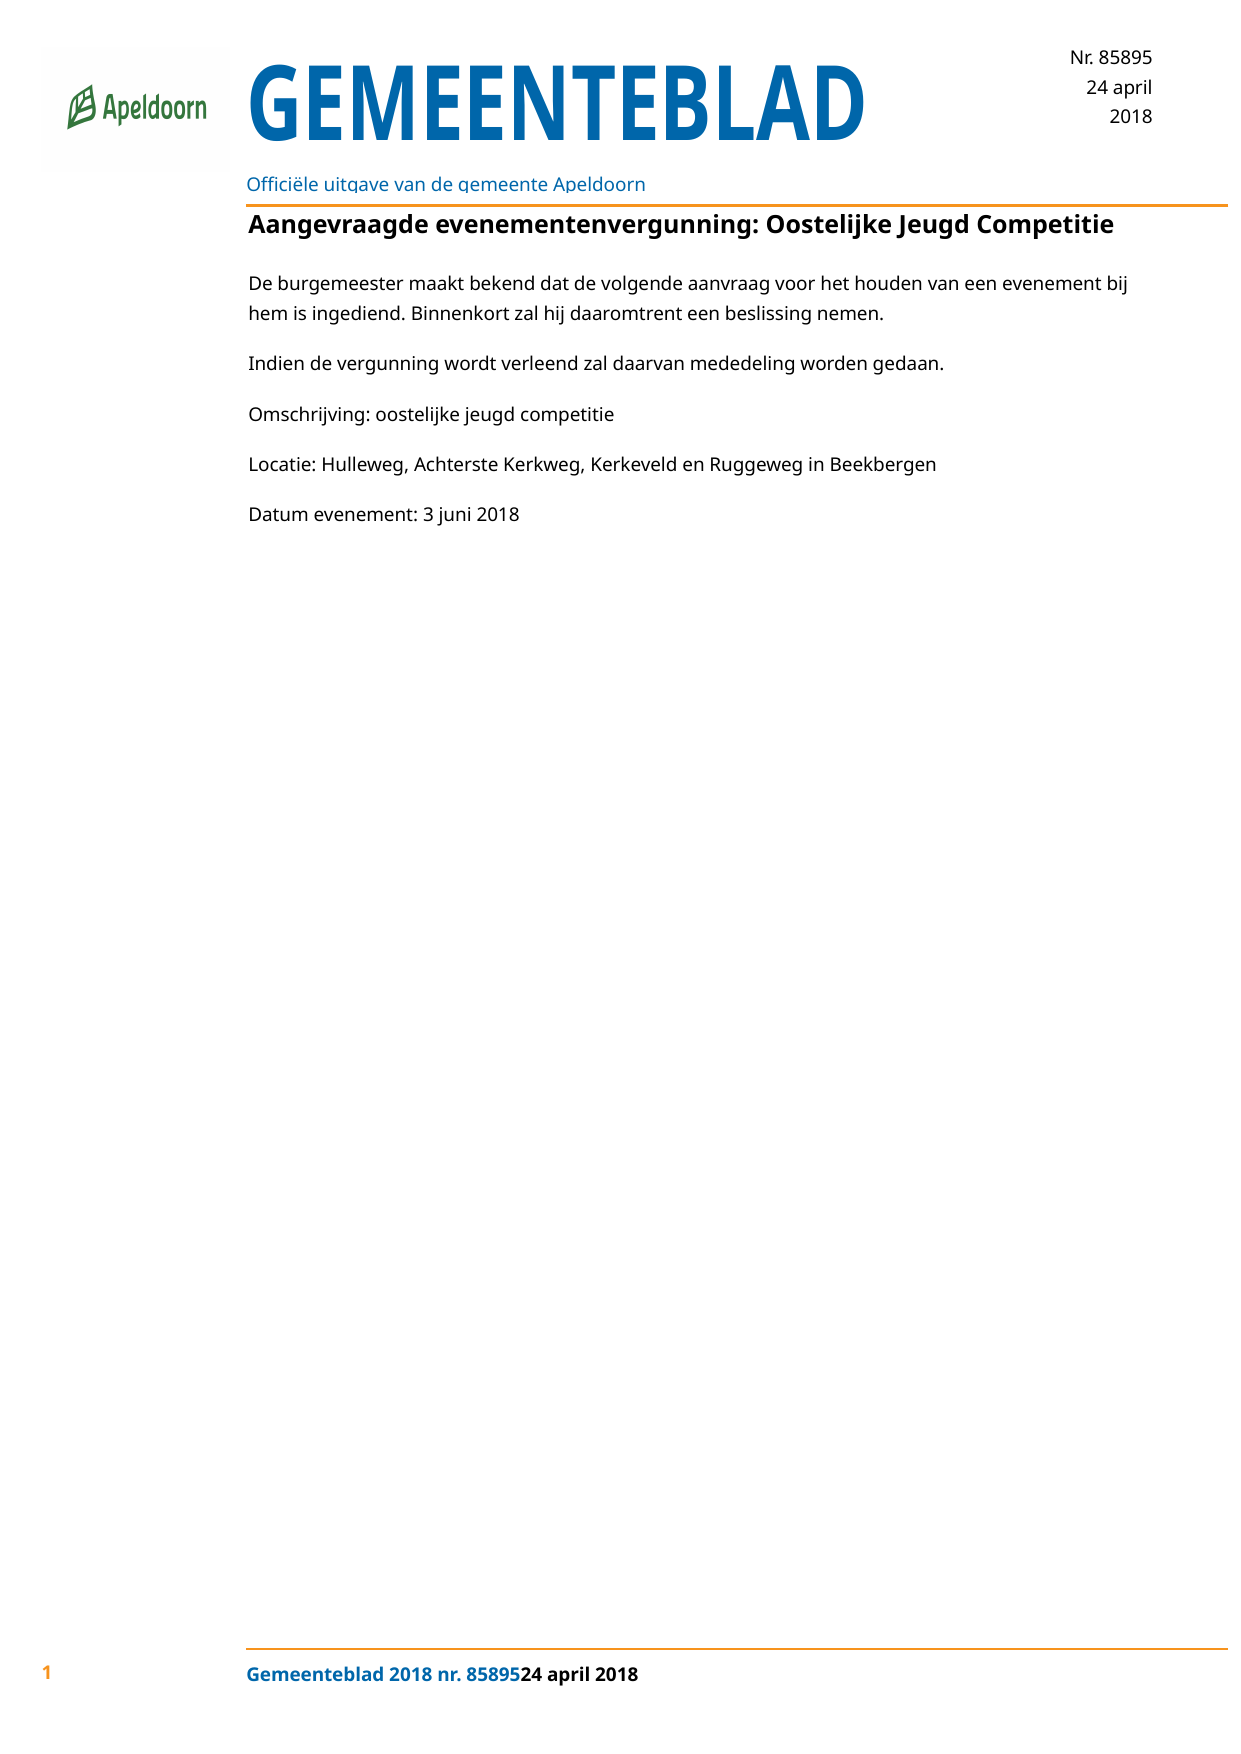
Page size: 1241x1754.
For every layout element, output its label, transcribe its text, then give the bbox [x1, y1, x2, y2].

text Omschrijving: oostelijke jeugd competitie [248, 401, 1152, 426]
picture [41, 47, 231, 172]
text Indien de vergunning wordt verleend zal daarvan mededeling worden gedaan. [248, 350, 1152, 376]
text Datum evenement: 3 juni 2018 [248, 502, 1152, 527]
text Locatie: Hulleweg, Achterste Kerkweg, Kerkeveld en Ruggeweg in Beekbergen [248, 451, 1152, 477]
text De burgemeester maakt bekend dat de volgende aanvraag voor het houden van een evenement bij hem is ingediend. Binnenkort zal hij daaromtrent een beslissing nemen. [248, 270, 1152, 326]
text Aangevraagde evenementenvergunning: Oostelijke Jeugd Competitie [248, 207, 1152, 241]
